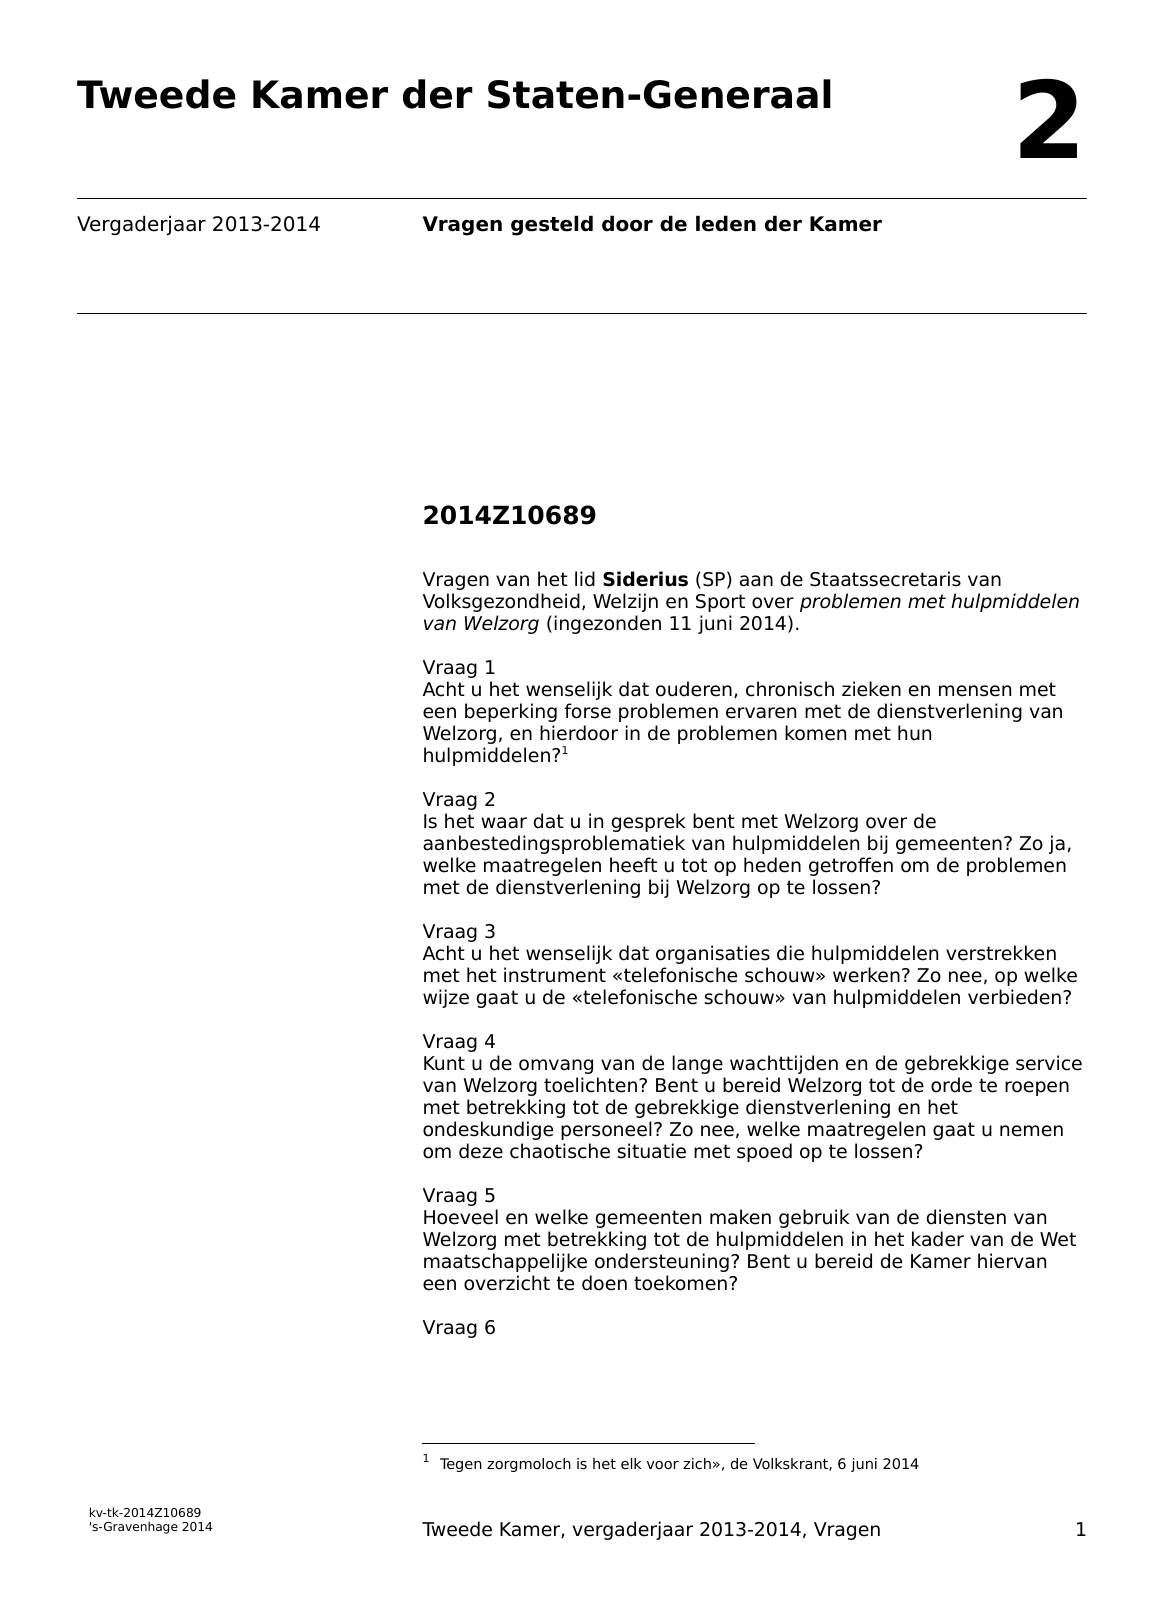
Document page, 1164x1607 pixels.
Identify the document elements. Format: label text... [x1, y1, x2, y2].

text Vraag 6 [422, 1317, 1087, 1339]
text Vraag 2 [422, 789, 1087, 811]
text Tegen zorgmoloch is het elk voor zich», de Volkskrant, 6 juni 2014 [422, 1452, 1087, 1474]
text kv-tk-2014Z10689 [88, 1506, 323, 1520]
text Vraag 5 [422, 1185, 1087, 1207]
text Vraag 3 [422, 921, 1087, 943]
text 2014Z10689 [422, 501, 1087, 531]
text 's-Gravenhage 2014 [88, 1520, 323, 1534]
text Is het waar dat u in gesprek bent met Welzorg over de aanbestedingsproblematiek van hulpmiddelen bij gemeenten? Zo ja, welke maatregelen heeft u tot op heden getroffen om de problemen met de dienstverlening bij Welzorg op te lossen? [422, 811, 1087, 899]
table_header Tweede Kamer der Staten-Generaal [77, 59, 886, 198]
table_cell Vergaderjaar 2013-2014 [77, 199, 422, 313]
text Hoeveel en welke gemeenten maken gebruik van de diensten van Welzorg met betrekking tot de hulpmiddelen in het kader van de Wet maatschappelijke ondersteuning? Bent u bereid de Kamer hiervan een overzicht te doen toekomen? [422, 1207, 1087, 1295]
text Kunt u de omvang van de lange wachttijden en de gebrekkige service van Welzorg toelichten? Bent u bereid Welzorg tot de orde te roepen met betrekking tot de gebrekkige dienstverlening en het ondeskundige personeel? Zo nee, welke maatregelen gaat u nemen om deze chaotische situatie met spoed op te lossen? [422, 1053, 1087, 1163]
text Vragen van het lid Siderius (SP) aan de Staatssecretaris van Volksgezondheid, Welzijn en Sport over problemen met hulpmiddelen van Welzorg (ingezonden 11 juni 2014). [422, 569, 1087, 635]
text Vraag 1 [422, 657, 1087, 679]
text Vraag 4 [422, 1031, 1087, 1053]
table_cell Vragen gesteld door de leden der Kamer [422, 199, 1087, 313]
text Acht u het wenselijk dat ouderen, chronisch zieken en mensen met een beperking forse problemen ervaren met de dienstverlening van Welzorg, en hierdoor in de problemen komen met hun hulpmiddelen? [422, 679, 1087, 767]
text Acht u het wenselijk dat organisaties die hulpmiddelen verstrekken met het instrument «telefonische schouw» werken? Zo nee, op welke wijze gaat u de «telefonische schouw» van hulpmiddelen verbieden? [422, 943, 1087, 1009]
table_header 2 [886, 59, 1087, 198]
